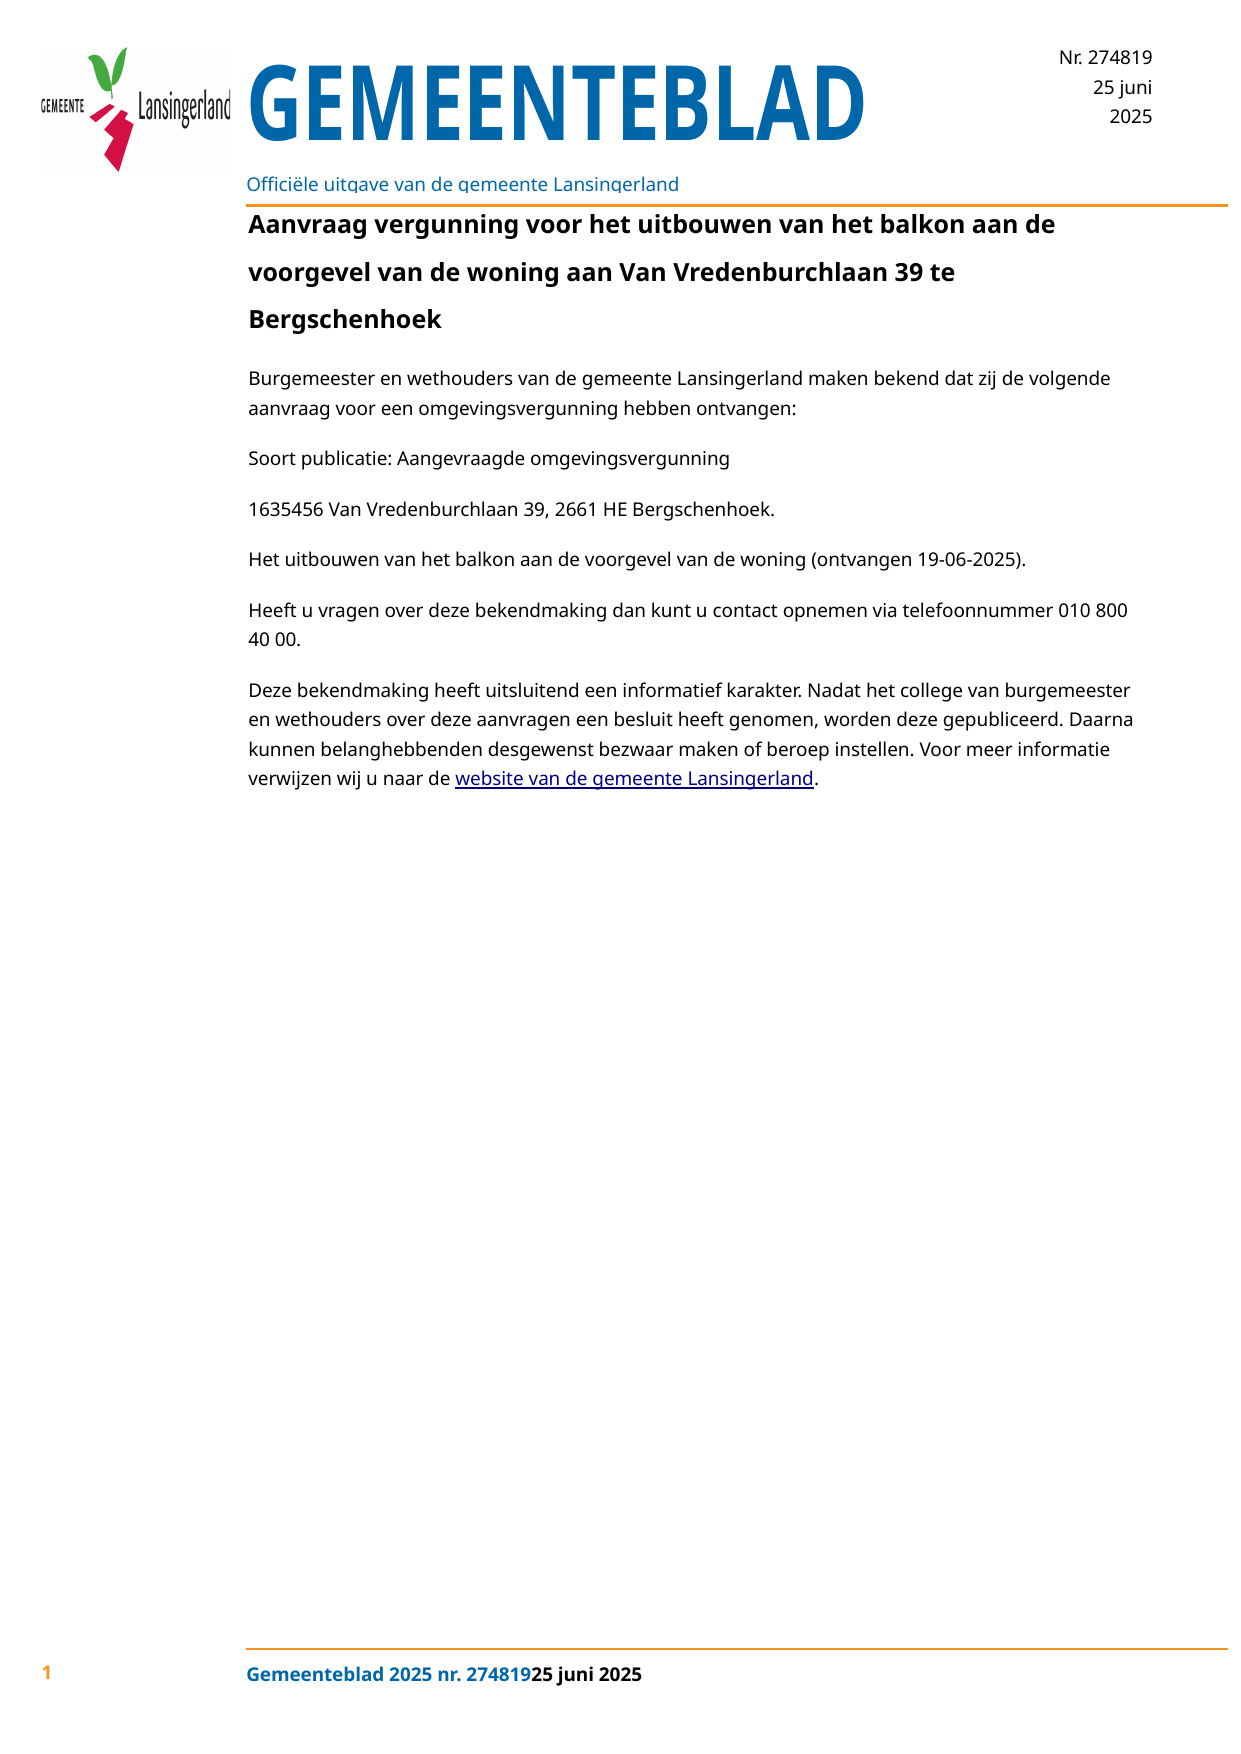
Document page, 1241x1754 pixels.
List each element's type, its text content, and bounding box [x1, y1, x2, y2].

text Burgemeester en wethouders van de gemeente Lansingerland maken bekend dat zij de volgende aanvraag voor een omgevingsvergunning hebben ontvangen: [248, 366, 1152, 421]
picture [41, 47, 231, 172]
text 1635456 Van Vredenburchlaan 39, 2661 HE Bergschenhoek. [248, 496, 1152, 522]
text Aanvraag vergunning voor het uitbouwen van het balkon aan de voorgevel van de woning aan Van Vredenburchlaan 39 te Bergschenhoek [248, 207, 1152, 336]
text Heeft u vragen over deze bekendmaking dan kunt u contact opnemen via telefoonnummer 010 800 40 00. [248, 597, 1152, 652]
text Het uitbouwen van het balkon aan de voorgevel van de woning (ontvangen 19-06-2025). [248, 546, 1152, 572]
text Deze bekendmaking heeft uitsluitend een informatief karakter. Nadat het college van burgemeester en wethouders over deze aanvragen een besluit heeft genomen, worden deze gepubliceerd. Daarna kunnen belanghebbenden desgewenst bezwaar maken of beroep instellen. Voor meer informatie verwijzen wij u naar de website van de gemeente Lansingerland. [248, 677, 1152, 791]
text Soort publicatie: Aangevraagde omgevingsvergunning [248, 446, 1152, 471]
